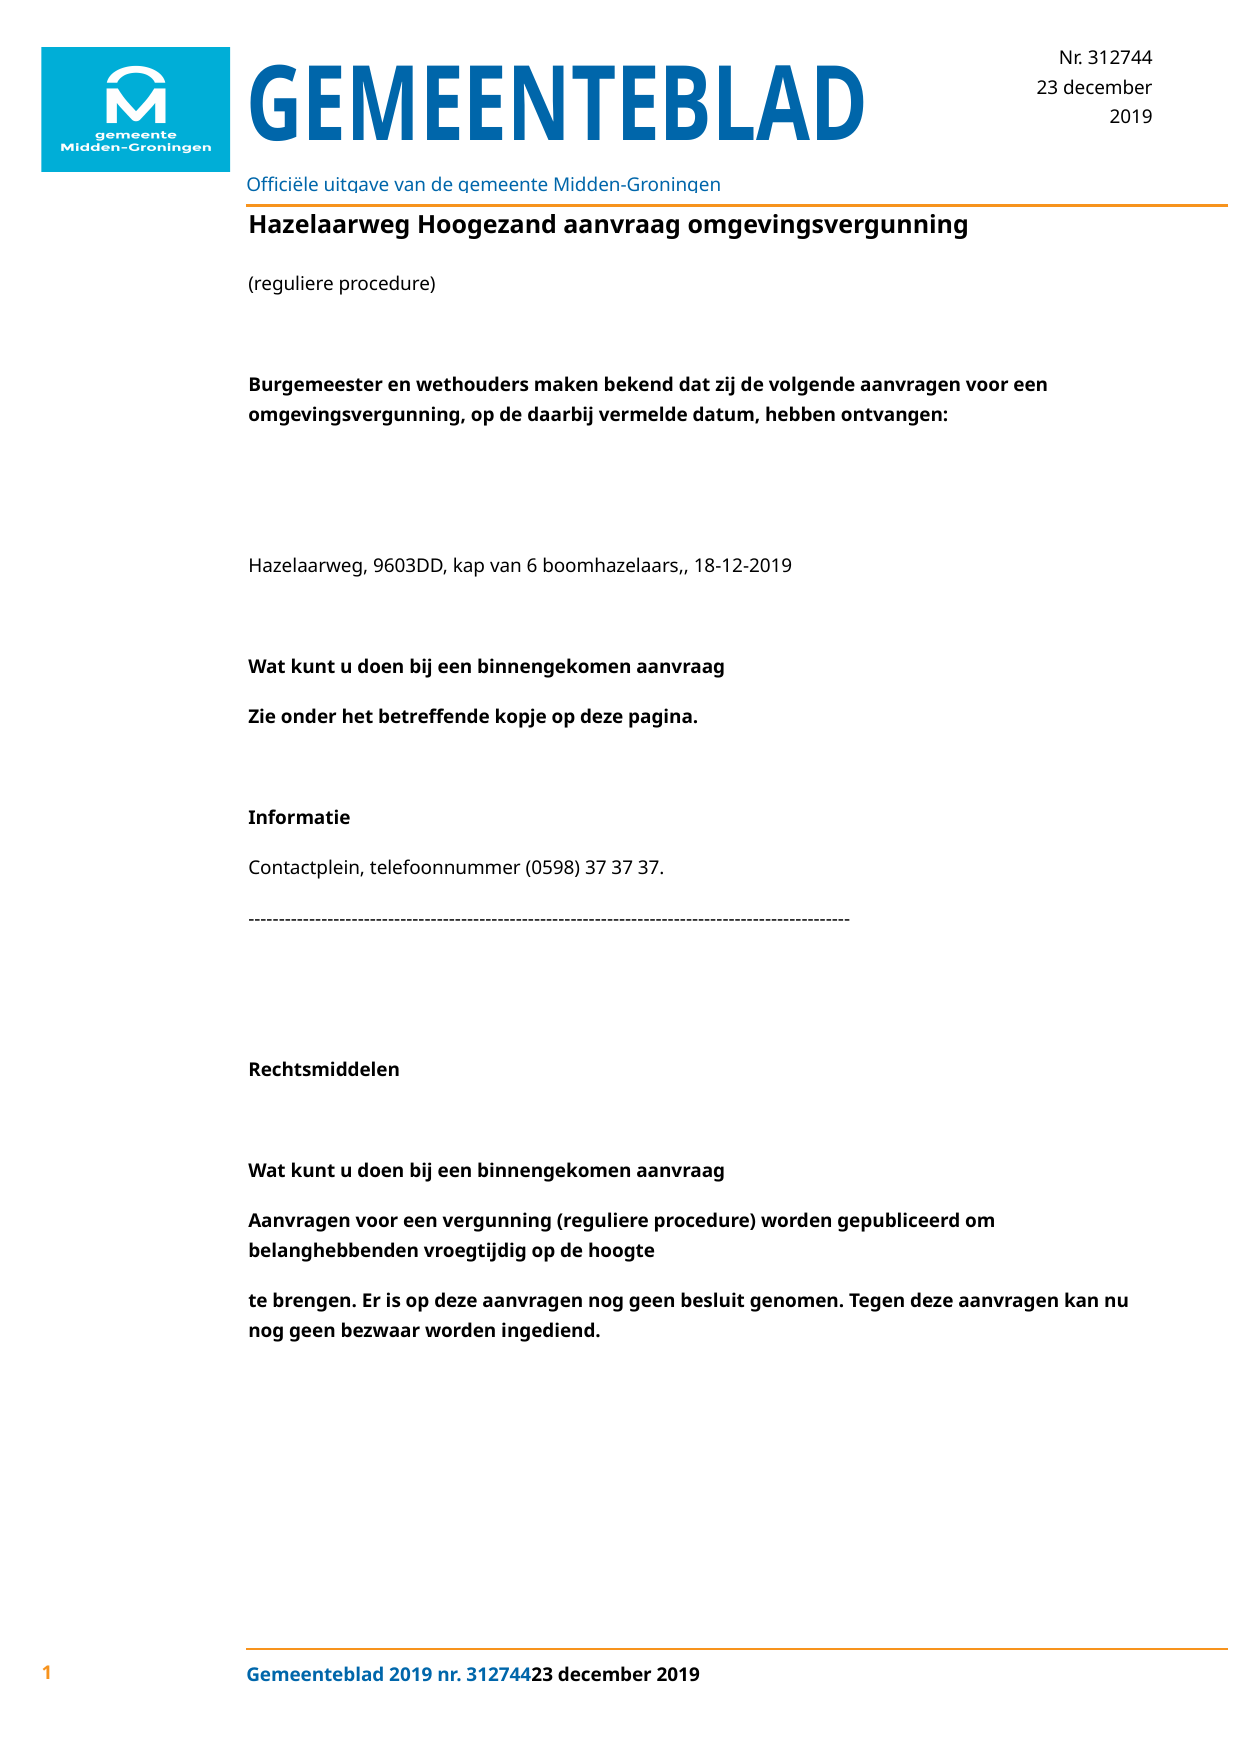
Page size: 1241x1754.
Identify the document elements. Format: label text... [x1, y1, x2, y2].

text Contactplein, telefoonnummer (0598) 37 37 37. [248, 854, 1152, 880]
text (reguliere procedure) [248, 270, 1152, 296]
text Aanvragen voor een vergunning (reguliere procedure) worden gepubliceerd om belanghebbenden vroegtijdig op de hoogte [248, 1207, 1152, 1263]
text Wat kunt u doen bij een binnengekomen aanvraag [248, 1157, 1152, 1183]
text te brengen. Er is op deze aanvragen nog geen besluit genomen. Tegen deze aanvragen kan nu nog geen bezwaar worden ingediend. [248, 1287, 1152, 1343]
text Burgemeester en wethouders maken bekend dat zij de volgende aanvragen voor een omgevingsvergunning, op de daarbij vermelde datum, hebben ontvangen: [248, 371, 1152, 426]
text Hazelaarweg Hoogezand aanvraag omgevingsvergunning [248, 207, 1152, 241]
picture [184, 146, 190, 153]
text Informatie [248, 804, 1152, 830]
picture [107, 89, 165, 122]
picture [108, 66, 164, 82]
text Rechtsmiddelen [248, 1056, 1152, 1082]
text --------------------------------------------------------------------------------------------------- [248, 905, 1152, 931]
text Zie onder het betreffende kopje op deze pagina. [248, 703, 1152, 729]
text Hazelaarweg, 9603DD, kap van 6 boomhazelaars,, 18-12-2019 [248, 552, 1152, 578]
text Wat kunt u doen bij een binnengekomen aanvraag [248, 653, 1152, 678]
